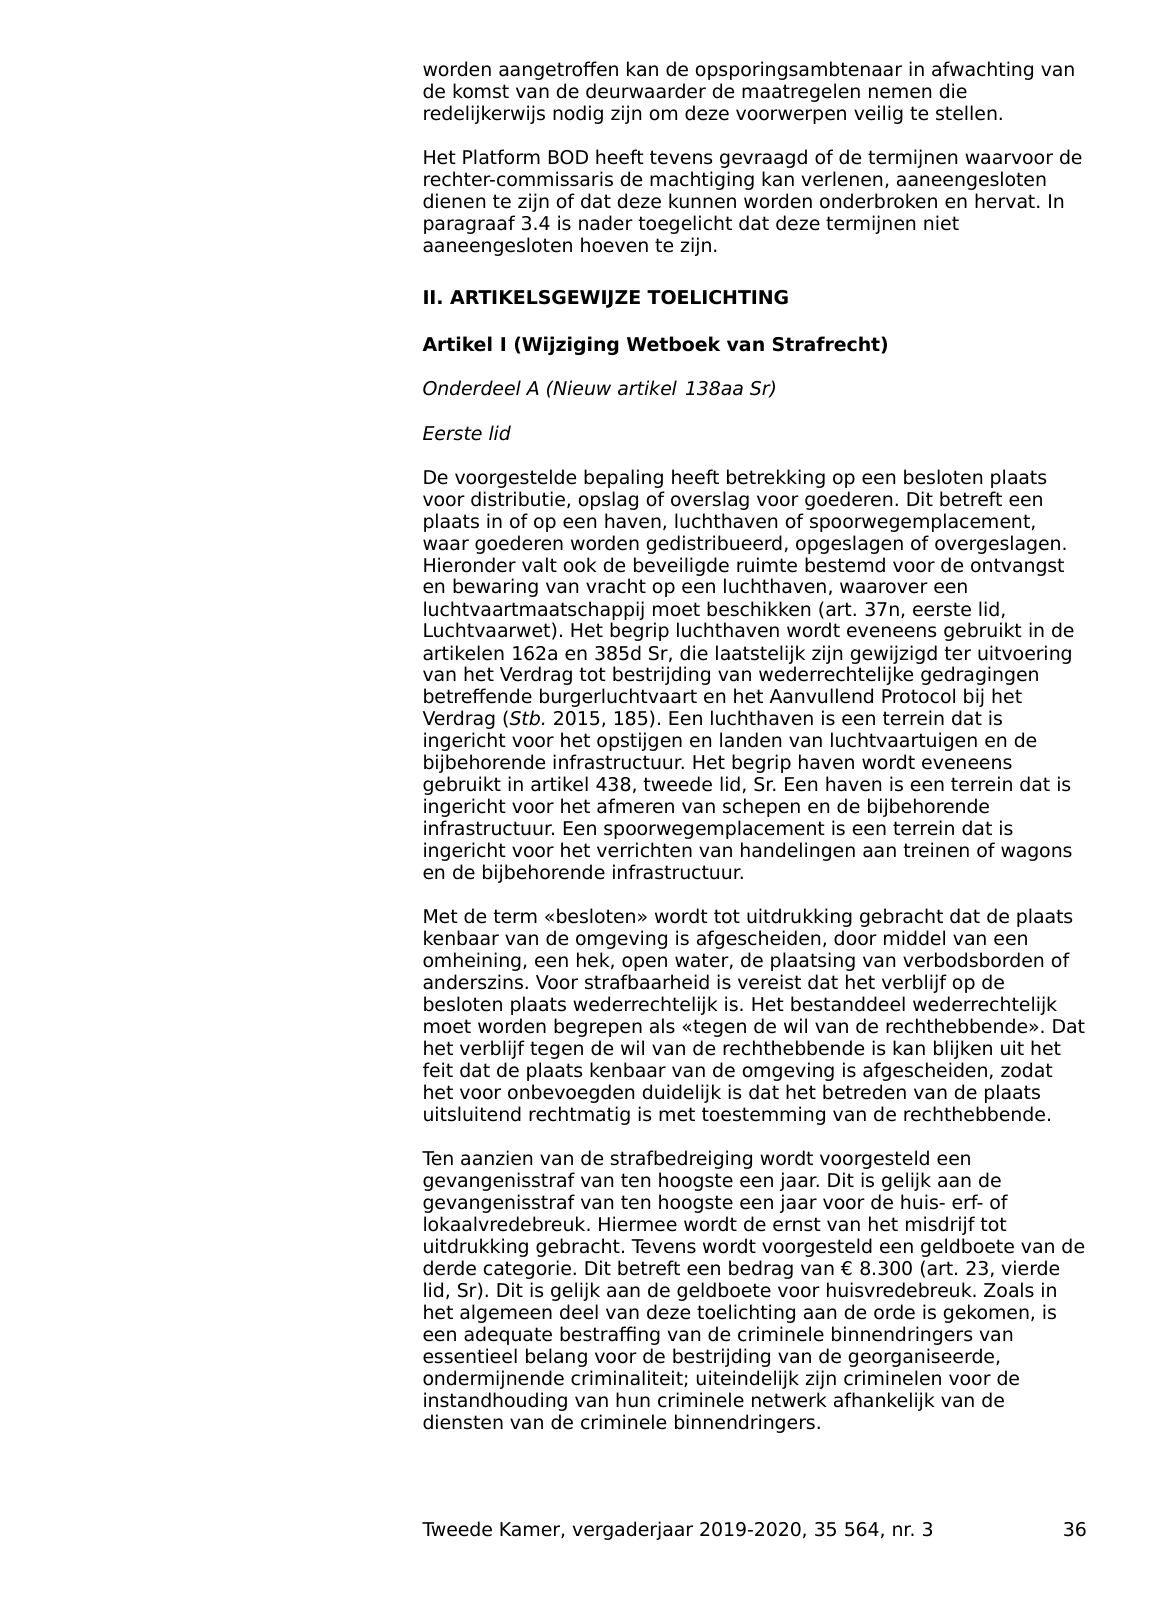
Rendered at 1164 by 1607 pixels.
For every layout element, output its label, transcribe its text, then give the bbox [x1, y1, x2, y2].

text Het Platform BOD heeft tevens gevraagd of de termijnen waarvoor de rechter-commissaris de machtiging kan verlenen, aaneengesloten dienen te zijn of dat deze kunnen worden onderbroken en hervat. In paragraaf 3.4 is nader toegelicht dat deze termijnen niet aaneengesloten hoeven te zijn. [422, 147, 1087, 257]
text Met de term «besloten» wordt tot uitdrukking gebracht dat de plaats kenbaar van de omgeving is afgescheiden, door middel van een omheining, een hek, open water, de plaatsing van verbodsborden of anderszins. Voor strafbaarheid is vereist dat het verblijf op de besloten plaats wederrechtelijk is. Het bestanddeel wederrechtelijk moet worden begrepen als «tegen de wil van de rechthebbende». Dat het verblijf tegen de wil van de rechthebbende is kan blijken uit het feit dat de plaats kenbaar van de omgeving is afgescheiden, zodat het voor onbevoegden duidelijk is dat het betreden van de plaats uitsluitend rechtmatig is met toestemming van de rechthebbende. [422, 906, 1087, 1126]
subtitle Artikel I (Wijziging Wetboek van Strafrecht) [422, 334, 1087, 356]
subtitle Eerste lid [422, 422, 1087, 444]
subtitle Onderdeel A (Nieuw artikel 138aa Sr) [422, 378, 1087, 400]
subtitle II. ARTIKELSGEWIJZE TOELICHTING [422, 287, 1087, 309]
text De voorgestelde bepaling heeft betrekking op een besloten plaats voor distributie, opslag of overslag voor goederen. Dit betreft een plaats in of op een haven, luchthaven of spoorwegemplacement, waar goederen worden gedistribueerd, opgeslagen of overgeslagen. Hieronder valt ook de beveiligde ruimte bestemd voor de ontvangst en bewaring van vracht op een luchthaven, waarover een luchtvaartmaatschappij moet beschikken (art. 37n, eerste lid, Luchtvaarwet). Het begrip luchthaven wordt eveneens gebruikt in de artikelen 162a en 385d Sr, die laatstelijk zijn gewijzigd ter uitvoering van het Verdrag tot bestrijding van wederrechtelijke gedragingen betreffende burgerluchtvaart en het Aanvullend Protocol bij het Verdrag (Stb. 2015, 185). Een luchthaven is een terrein dat is ingericht voor het opstijgen en landen van luchtvaartuigen en de bijbehorende infrastructuur. Het begrip haven wordt eveneens gebruikt in artikel 438, tweede lid, Sr. Een haven is een terrein dat is ingericht voor het afmeren van schepen en de bijbehorende infrastructuur. Een spoorwegemplacement is een terrein dat is ingericht voor het verrichten van handelingen aan treinen of wagons en de bijbehorende infrastructuur. [422, 467, 1087, 884]
text worden aangetroffen kan de opsporingsambtenaar in afwachting van de komst van de deurwaarder de maatregelen nemen die redelijkerwijs nodig zijn om deze voorwerpen veilig te stellen. [422, 59, 1087, 125]
text Ten aanzien van de strafbedreiging wordt voorgesteld een gevangenisstraf van ten hoogste een jaar. Dit is gelijk aan de gevangenisstraf van ten hoogste een jaar voor de huis- erf- of lokaalvredebreuk. Hiermee wordt de ernst van het misdrijf tot uitdrukking gebracht. Tevens wordt voorgesteld een geldboete van de derde categorie. Dit betreft een bedrag van € 8.300 (art. 23, vierde lid, Sr). Dit is gelijk aan de geldboete voor huisvredebreuk. Zoals in het algemeen deel van deze toelichting aan de orde is gekomen, is een adequate bestraffing van de criminele binnendringers van essentieel belang voor de bestrijding van de georganiseerde, ondermijnende criminaliteit; uiteindelijk zijn criminelen voor de instandhouding van hun criminele netwerk afhankelijk van de diensten van de criminele binnendringers. [422, 1148, 1087, 1434]
